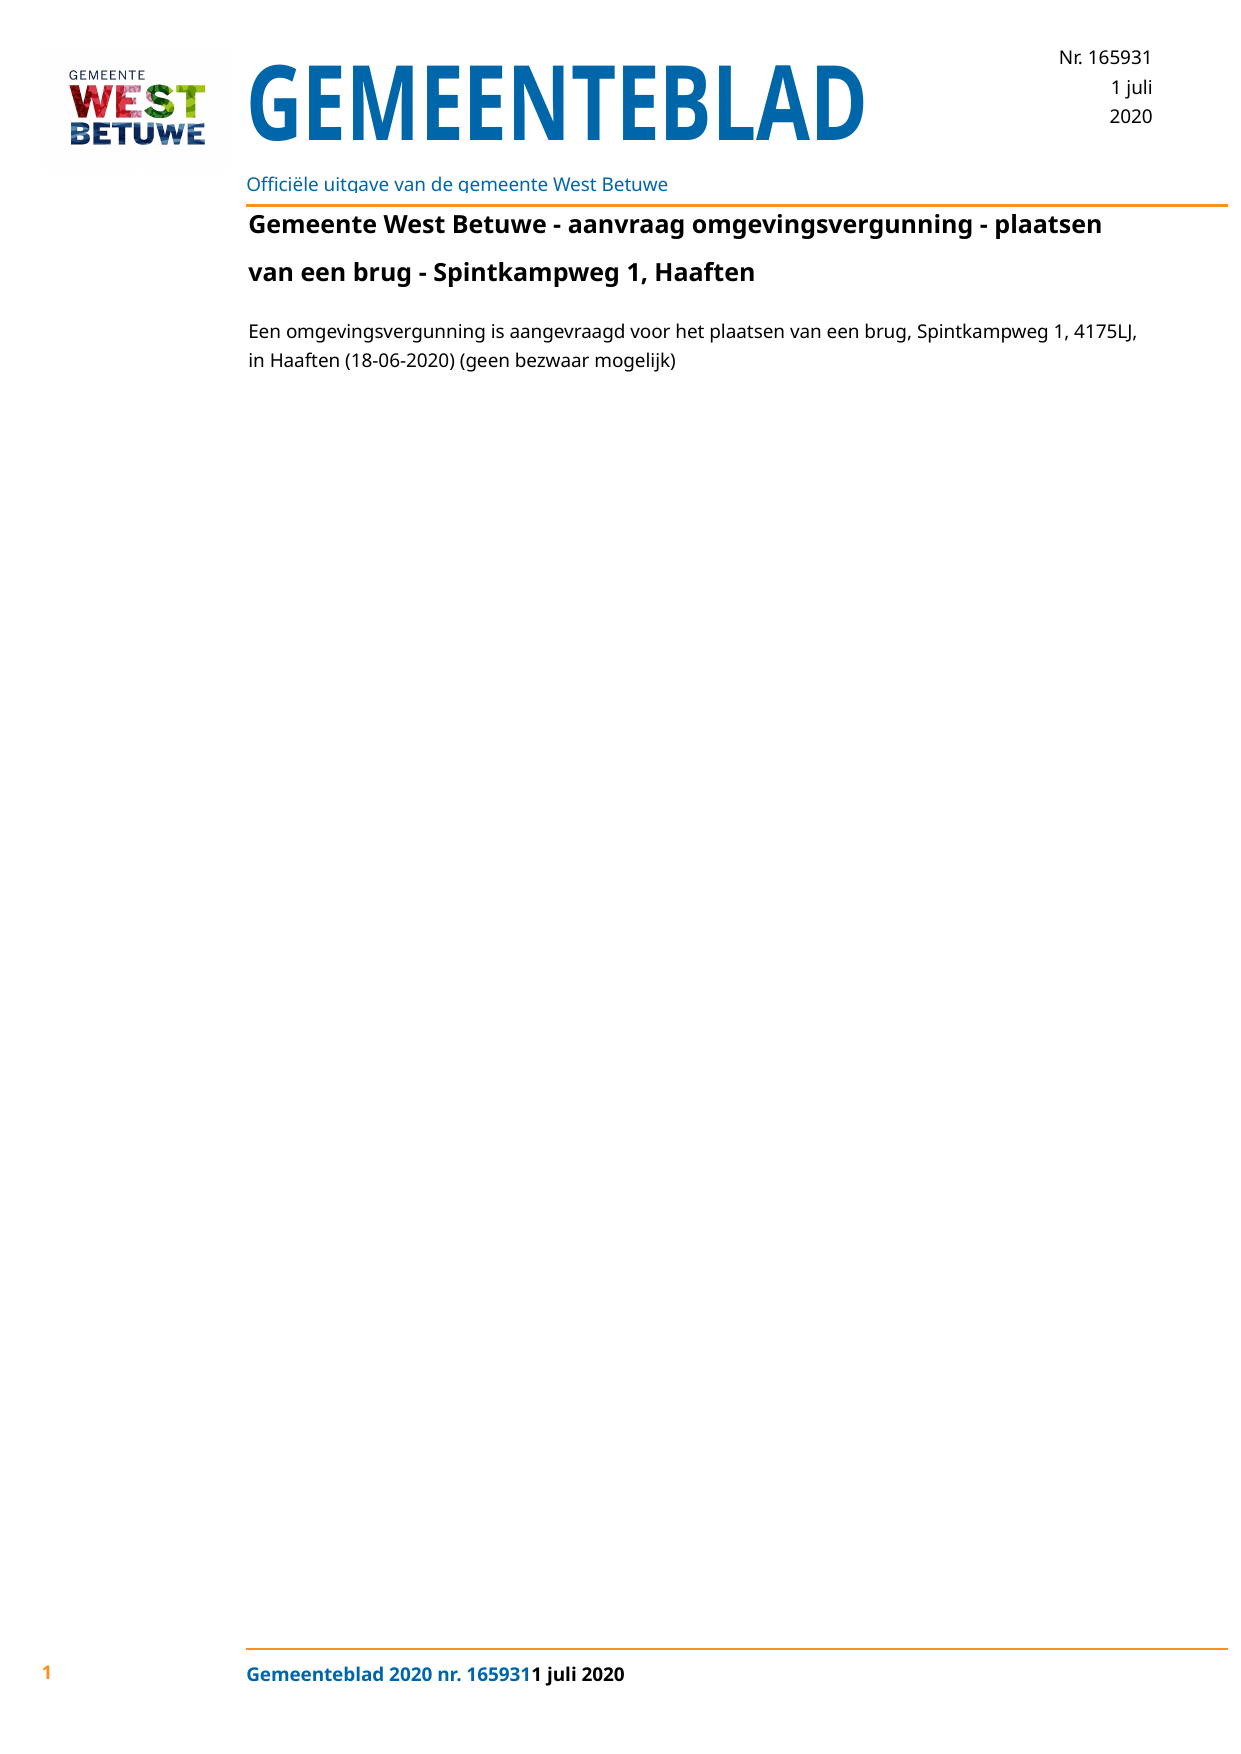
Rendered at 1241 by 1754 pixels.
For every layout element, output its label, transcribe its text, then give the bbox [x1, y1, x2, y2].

text Gemeente West Betuwe - aanvraag omgevingsvergunning - plaatsen van een brug - Spintkampweg 1, Haaften [248, 207, 1152, 288]
picture [41, 47, 231, 172]
table_header Een omgevingsvergunning is aangevraagd voor het plaatsen van een brug, Spintkampweg 1, 4175LJ, in Haaften (18-06-2020) (geen bezwaar mogelijk) [248, 318, 1152, 373]
